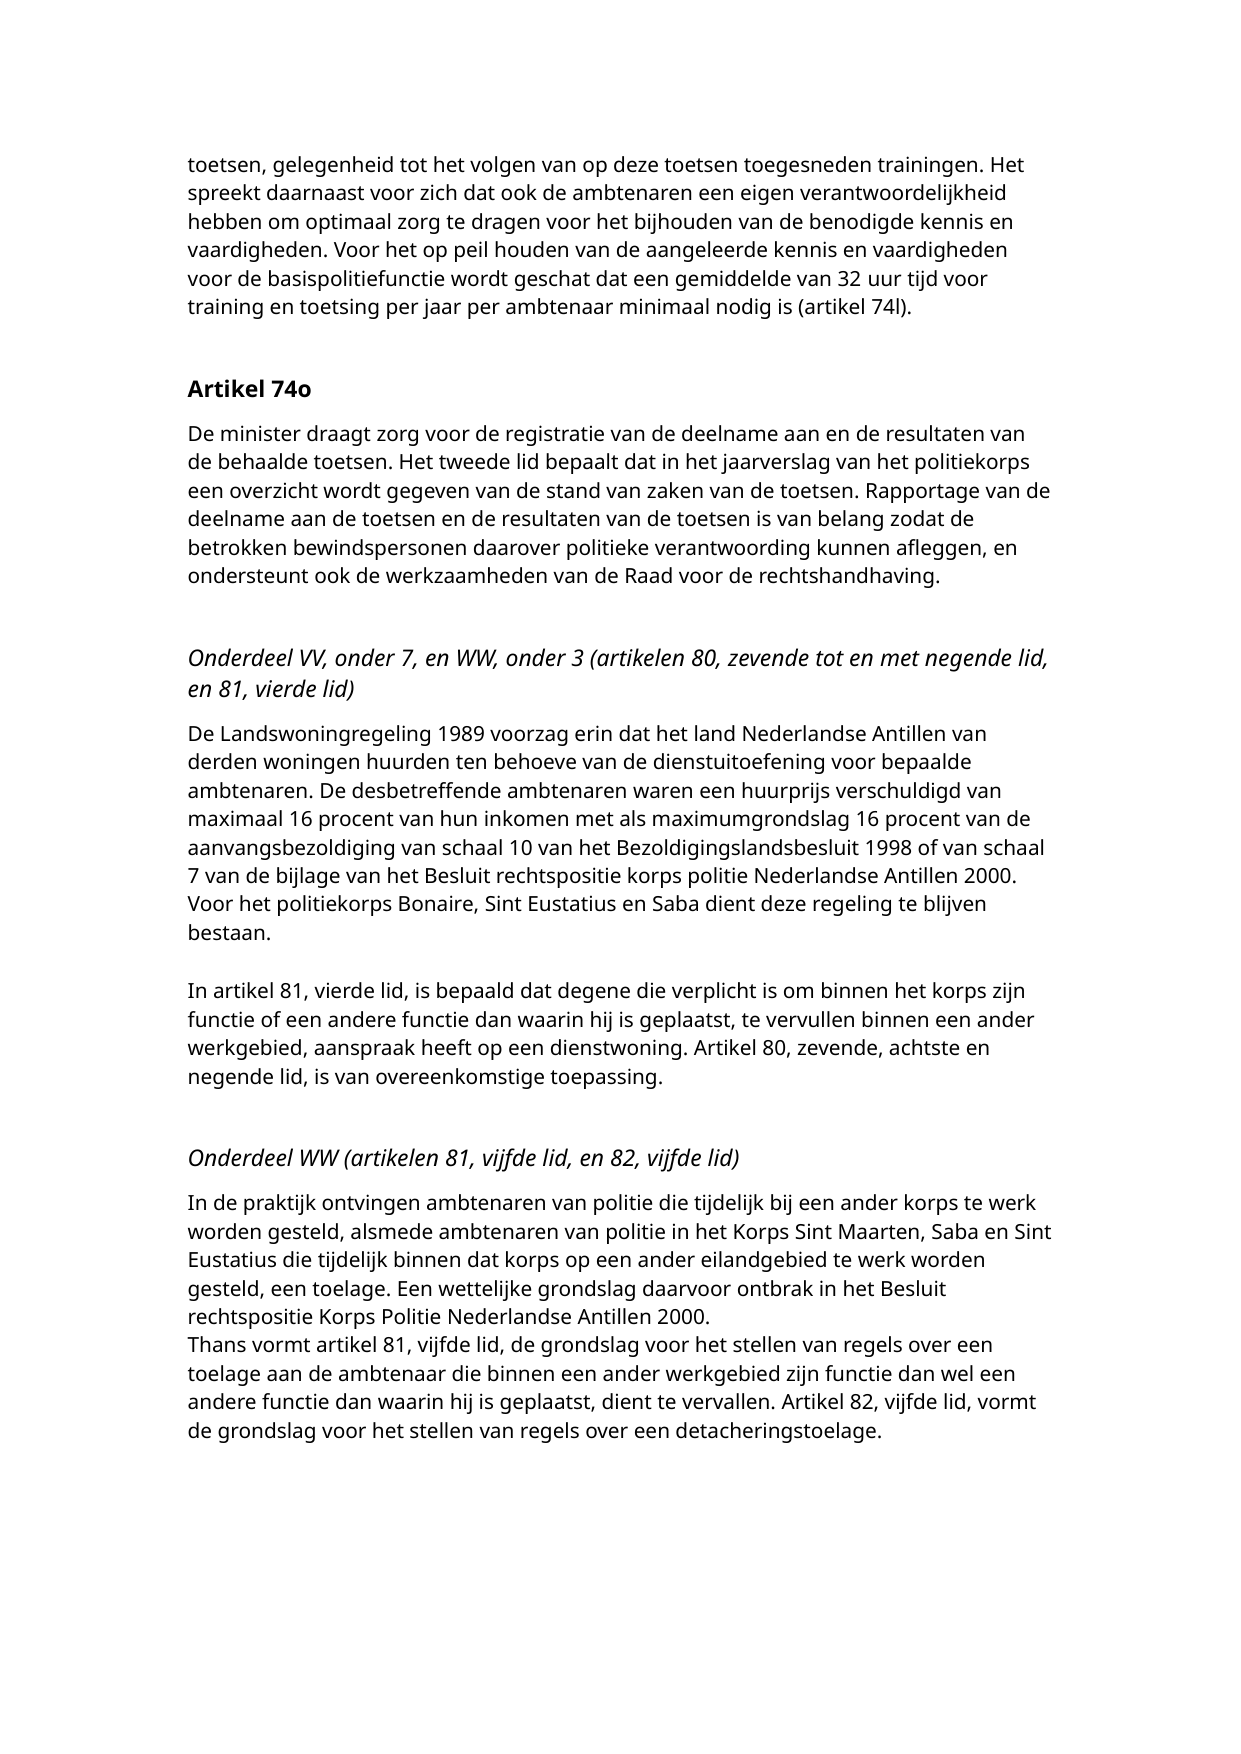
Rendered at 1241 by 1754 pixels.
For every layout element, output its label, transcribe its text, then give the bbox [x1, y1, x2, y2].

text De minister draagt zorg voor de registratie van de deelname aan en de resultaten van de behaalde toetsen. Het tweede lid bepaalt dat in het jaarverslag van het politiekorps een overzicht wordt gegeven van de stand van zaken van de toetsen. Rapportage van de deelname aan de toetsen en de resultaten van de toetsen is van belang zodat de betrokken bewindspersonen daarover politieke verantwoording kunnen afleggen, en ondersteunt ook de werkzaamheden van de Raad voor de rechtshandhaving. [187, 419, 1053, 589]
text In de praktijk ontvingen ambtenaren van politie die tijdelijk bij een ander korps te werk worden gesteld, alsmede ambtenaren van politie in het Korps Sint Maarten, Saba en Sint Eustatius die tijdelijk binnen dat korps op een ander eilandgebied te werk worden gesteld, een toelage. Een wettelijke grondslag daarvoor ontbrak in het Besluit rechtspositie Korps Politie Nederlandse Antillen 2000. [187, 1188, 1053, 1331]
text Thans vormt artikel 81, vijfde lid, de grondslag voor het stellen van regels over een toelage aan de ambtenaar die binnen een ander werkgebied zijn functie dan wel een andere functie dan waarin hij is geplaatst, dient te vervallen. Artikel 82, vijfde lid, vormt de grondslag voor het stellen van regels over een detacheringstoelage. [187, 1331, 1053, 1444]
subtitle Onderdeel VV, onder 7, en WW, onder 3 (artikelen 80, zevende tot en met negende lid, en 81, vierde lid) [187, 641, 1053, 704]
text toetsen, gelegenheid tot het volgen van op deze toetsen toegesneden trainingen. Het spreekt daarnaast voor zich dat ook de ambtenaren een eigen verantwoordelijkheid hebben om optimaal zorg te dragen voor het bijhouden van de benodigde kennis en vaardigheden. Voor het op peil houden van de aangeleerde kennis en vaardigheden voor de basispolitiefunctie wordt geschat dat een gemiddelde van 32 uur tijd voor training en toetsing per jaar per ambtenaar minimaal nodig is (artikel 74l). [187, 150, 1053, 321]
text Voor het politiekorps Bonaire, Sint Eustatius en Saba dient deze regeling te blijven bestaan. [187, 889, 1053, 946]
text In artikel 81, vierde lid, is bepaald dat degene die verplicht is om binnen het korps zijn functie of een andere functie dan waarin hij is geplaatst, te vervullen binnen een ander werkgebied, aanspraak heeft op een dienstwoning. Artikel 80, zevende, achtste en negende lid, is van overeenkomstige toepassing. [187, 976, 1053, 1090]
text De Landswoningregeling 1989 voorzag erin dat het land Nederlandse Antillen van derden woningen huurden ten behoeve van de dienstuitoefening voor bepaalde ambtenaren. De desbetreffende ambtenaren waren een huurprijs verschuldigd van maximaal 16 procent van hun inkomen met als maximumgrondslag 16 procent van de aanvangsbezoldiging van schaal 10 van het Bezoldigingslandsbesluit 1998 of van schaal 7 van de bijlage van het Besluit rechtspositie korps politie Nederlandse Antillen 2000. [187, 719, 1053, 889]
subtitle Onderdeel WW (artikelen 81, vijfde lid, en 82, vijfde lid) [187, 1142, 1053, 1173]
subtitle Artikel 74o [187, 373, 1053, 404]
